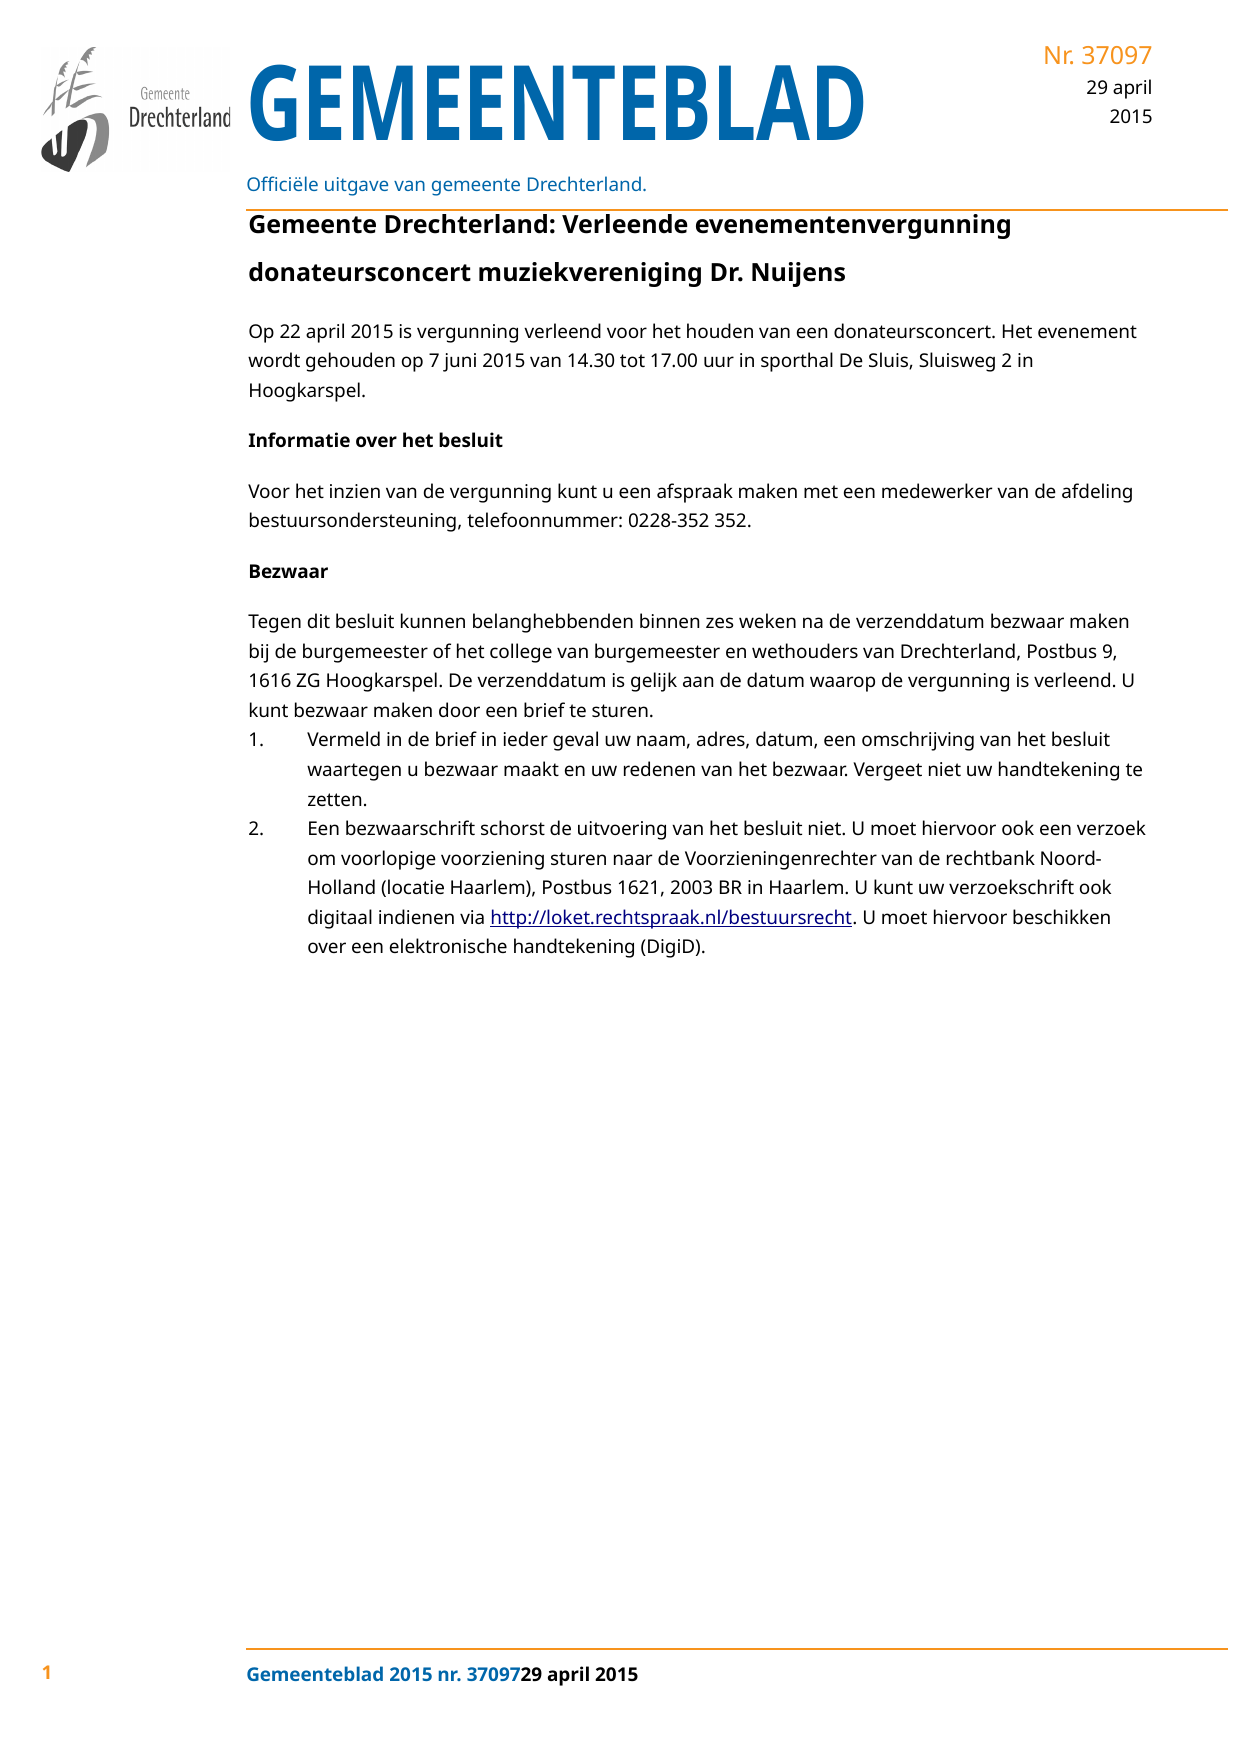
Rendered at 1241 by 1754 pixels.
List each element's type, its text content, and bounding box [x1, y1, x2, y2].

list Een bezwaarschrift schorst de uitvoering van het besluit niet. U moet hiervoor ook een verzoek om voorlopige voorziening sturen naar de Voorzieningenrechter van de rechtbank Noord-Holland (locatie Haarlem), Postbus 1621, 2003 BR in Haarlem. U kunt uw verzoekschrift ook digitaal indienen via http://loket.rechtspraak.nl/bestuursrecht. U moet hiervoor beschikken over een elektronische handtekening (DigiD). [248, 815, 1152, 959]
text Tegen dit besluit kunnen belanghebbenden binnen zes weken na de verzenddatum bezwaar maken bij de burgemeester of het college van burgemeester en wethouders van Drechterland, Postbus 9, 1616 ZG Hoogkarspel. De verzenddatum is gelijk aan de datum waarop de vergunning is verleend. U kunt bezwaar maken door een brief te sturen. [248, 608, 1152, 723]
text Voor het inzien van de vergunning kunt u een afspraak maken met een medewerker van de afdeling bestuursondersteuning, telefoonnummer: 0228-352 352. [248, 478, 1152, 533]
text Informatie over het besluit [248, 427, 1152, 453]
picture [41, 47, 231, 172]
list Vermeld in de brief in ieder geval uw naam, adres, datum, een omschrijving van het besluit waartegen u bezwaar maakt en uw redenen van het bezwaar. Vergeet niet uw handtekening te zetten. [248, 727, 1152, 812]
text Op 22 april 2015 is vergunning verleend voor het houden van een donateursconcert. Het evenement wordt gehouden op 7 juni 2015 van 14.30 tot 17.00 uur in sporthal De Sluis, Sluisweg 2 in Hoogkarspel. [248, 318, 1152, 403]
text Gemeente Drechterland: Verleende evenementenvergunning donateursconcert muziekvereniging Dr. Nuijens [248, 211, 1152, 288]
text Bezwaar [248, 558, 1152, 584]
